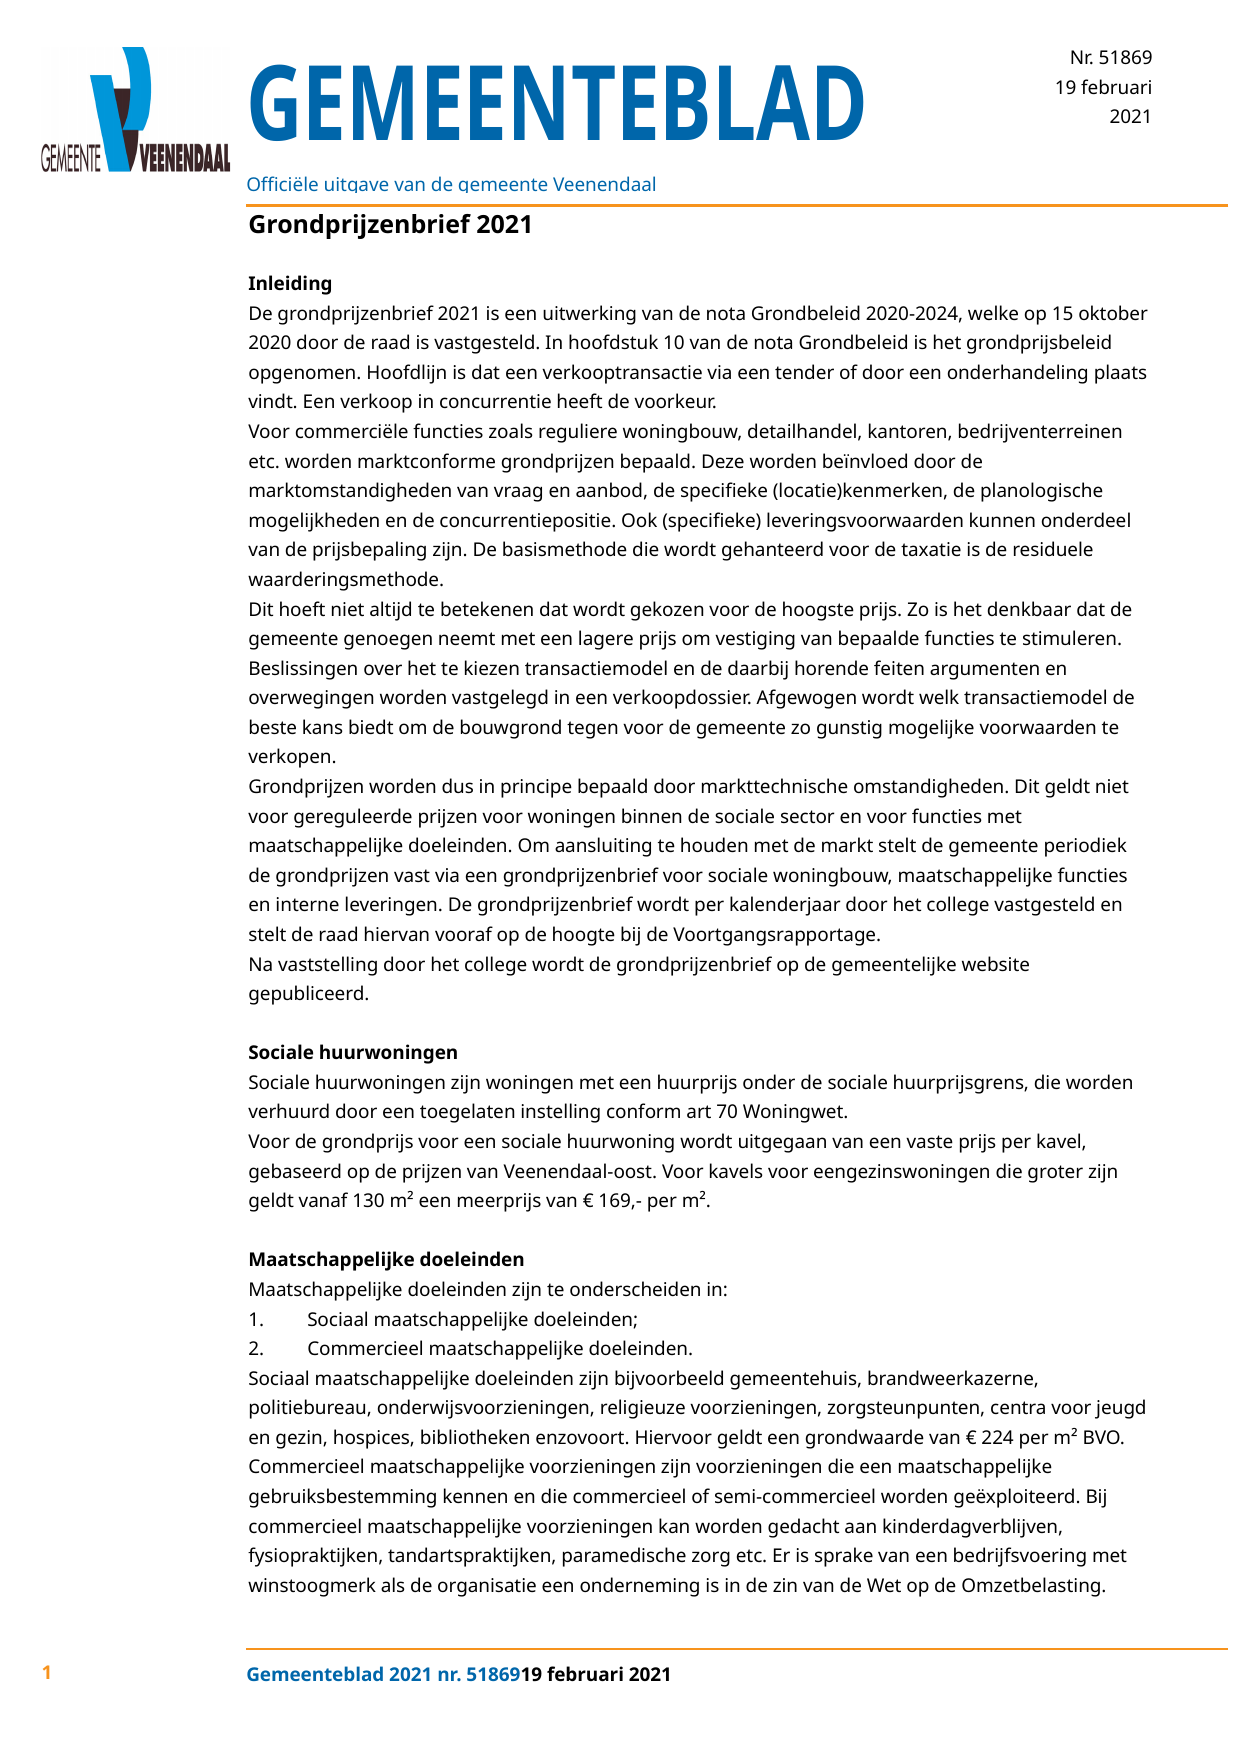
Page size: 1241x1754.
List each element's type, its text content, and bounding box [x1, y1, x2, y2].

text Na vaststelling door het college wordt de grondprijzenbrief op de gemeentelijke website gepubliceerd. [248, 951, 1152, 1006]
list Sociaal maatschappelijke doeleinden; [248, 1306, 1152, 1331]
text Maatschappelijke doeleinden [248, 1247, 1152, 1272]
text Grondprijzenbrief 2021 [248, 207, 1152, 241]
text Sociaal maatschappelijke doeleinden zijn bijvoorbeeld gemeentehuis, brandweerkazerne, politiebureau, onderwijsvoorzieningen, religieuze voorzieningen, zorgsteunpunten, centra voor jeugd en gezin, hospices, bibliotheken enzovoort. Hiervoor geldt een grondwaarde van € 224 per m² BVO. [248, 1365, 1152, 1450]
text Inleiding [248, 270, 1152, 296]
text Voor commerciële functies zoals reguliere woningbouw, detailhandel, kantoren, bedrijventerreinen etc. worden marktconforme grondprijzen bepaald. Deze worden beïnvloed door de marktomstandigheden van vraag en aanbod, de specifieke (locatie)kenmerken, de planologische mogelijkheden en de concurrentiepositie. Ook (specifieke) leveringsvoorwaarden kunnen onderdeel van de prijsbepaling zijn. De basismethode die wordt gehanteerd voor de taxatie is de residuele waarderingsmethode. [248, 418, 1152, 592]
text Grondprijzen worden dus in principe bepaald door markttechnische omstandigheden. Dit geldt niet voor gereguleerde prijzen voor woningen binnen de sociale sector en voor functies met maatschappelijke doeleinden. Om aansluiting te houden met de markt stelt de gemeente periodiek de grondprijzen vast via een grondprijzenbrief voor sociale woningbouw, maatschappelijke functies en interne leveringen. De grondprijzenbrief wordt per kalenderjaar door het college vastgesteld en stelt de raad hiervan vooraf op de hoogte bij de Voortgangsrapportage. [248, 773, 1152, 947]
text Sociale huurwoningen zijn woningen met een huurprijs onder de sociale huurprijsgrens, die worden verhuurd door een toegelaten instelling conform art 70 Woningwet. [248, 1069, 1152, 1124]
text De grondprijzenbrief 2021 is een uitwerking van de nota Grondbeleid 2020-2024, welke op 15 oktober 2020 door de raad is vastgesteld. In hoofdstuk 10 van de nota Grondbeleid is het grondprijsbeleid opgenomen. Hoofdlijn is dat een verkooptransactie via een tender of door een onderhandeling plaats vindt. Een verkoop in concurrentie heeft de voorkeur. [248, 300, 1152, 414]
text Maatschappelijke doeleinden zijn te onderscheiden in: [248, 1276, 1152, 1302]
text Sociale huurwoningen [248, 1039, 1152, 1065]
list Commercieel maatschappelijke doeleinden. [248, 1335, 1152, 1361]
text Dit hoeft niet altijd te betekenen dat wordt gekozen voor de hoogste prijs. Zo is het denkbaar dat de gemeente genoegen neemt met een lagere prijs om vestiging van bepaalde functies te stimuleren. Beslissingen over het te kiezen transactiemodel en de daarbij horende feiten argumenten en overwegingen worden vastgelegd in een verkoopdossier. Afgewogen wordt welk transactiemodel de beste kans biedt om de bouwgrond tegen voor de gemeente zo gunstig mogelijke voorwaarden te verkopen. [248, 596, 1152, 769]
picture [41, 47, 130, 172]
picture [123, 47, 231, 172]
text Voor de grondprijs voor een sociale huurwoning wordt uitgegaan van een vaste prijs per kavel, gebaseerd op de prijzen van Veenendaal-oost. Voor kavels voor eengezinswoningen die groter zijn geldt vanaf 130 m² een meerprijs van € 169,- per m². [248, 1128, 1152, 1213]
text Commercieel maatschappelijke voorzieningen zijn voorzieningen die een maatschappelijke gebruiksbestemming kennen en die commercieel of semi-commercieel worden geëxploiteerd. Bij commercieel maatschappelijke voorzieningen kan worden gedacht aan kinderdagverblijven, fysiopraktijken, tandartspraktijken, paramedische zorg etc. Er is sprake van een bedrijfsvoering met winstoogmerk als de organisatie een onderneming is in de zin van de Wet op de Omzetbelasting. [248, 1454, 1152, 1598]
